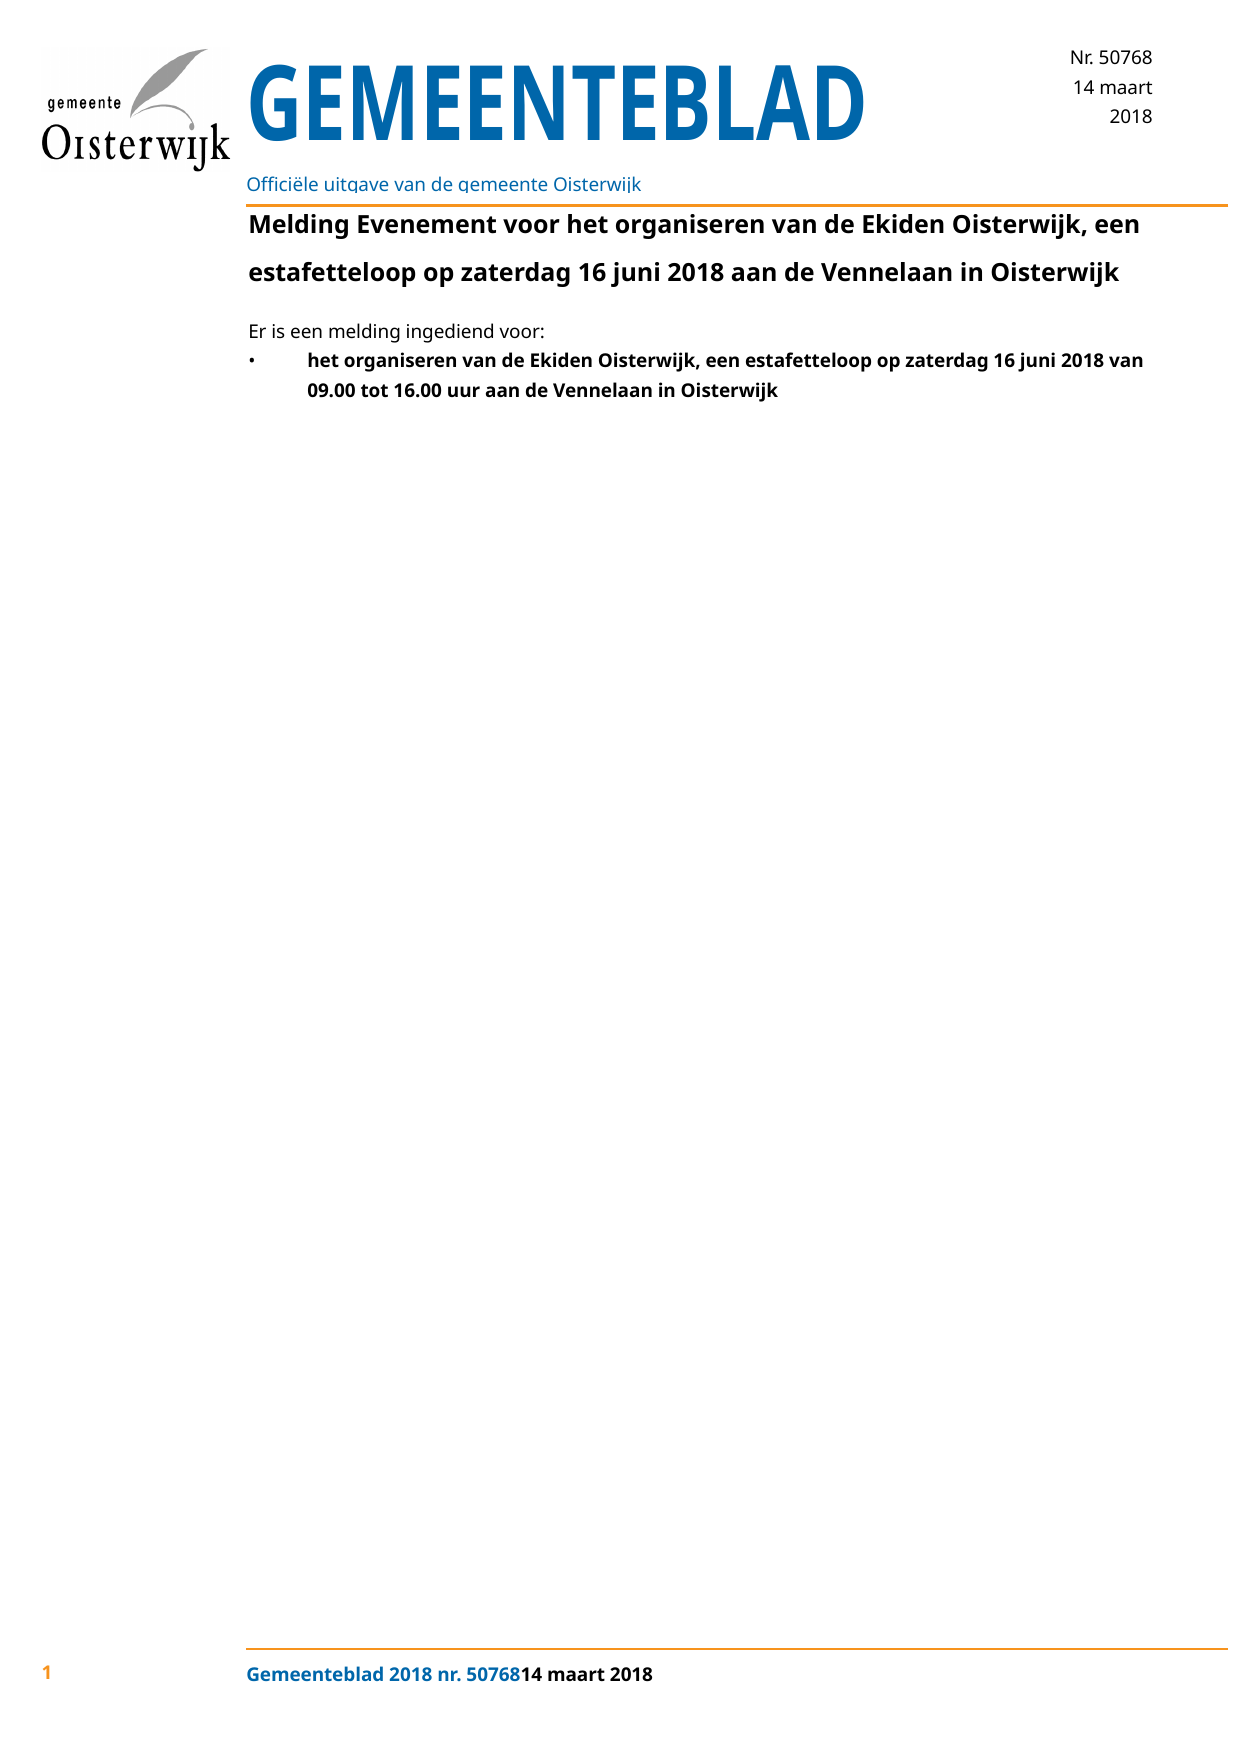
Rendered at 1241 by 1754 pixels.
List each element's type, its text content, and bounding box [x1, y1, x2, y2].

text Melding Evenement voor het organiseren van de Ekiden Oisterwijk, een estafetteloop op zaterdag 16 juni 2018 aan de Vennelaan in Oisterwijk [248, 207, 1152, 288]
text Er is een melding ingediend voor: [248, 318, 1152, 344]
picture [41, 47, 231, 172]
list het organiseren van de Ekiden Oisterwijk, een estafetteloop op zaterdag 16 juni 2018 van 09.00 tot 16.00 uur aan de Vennelaan in Oisterwijk [248, 347, 1152, 403]
